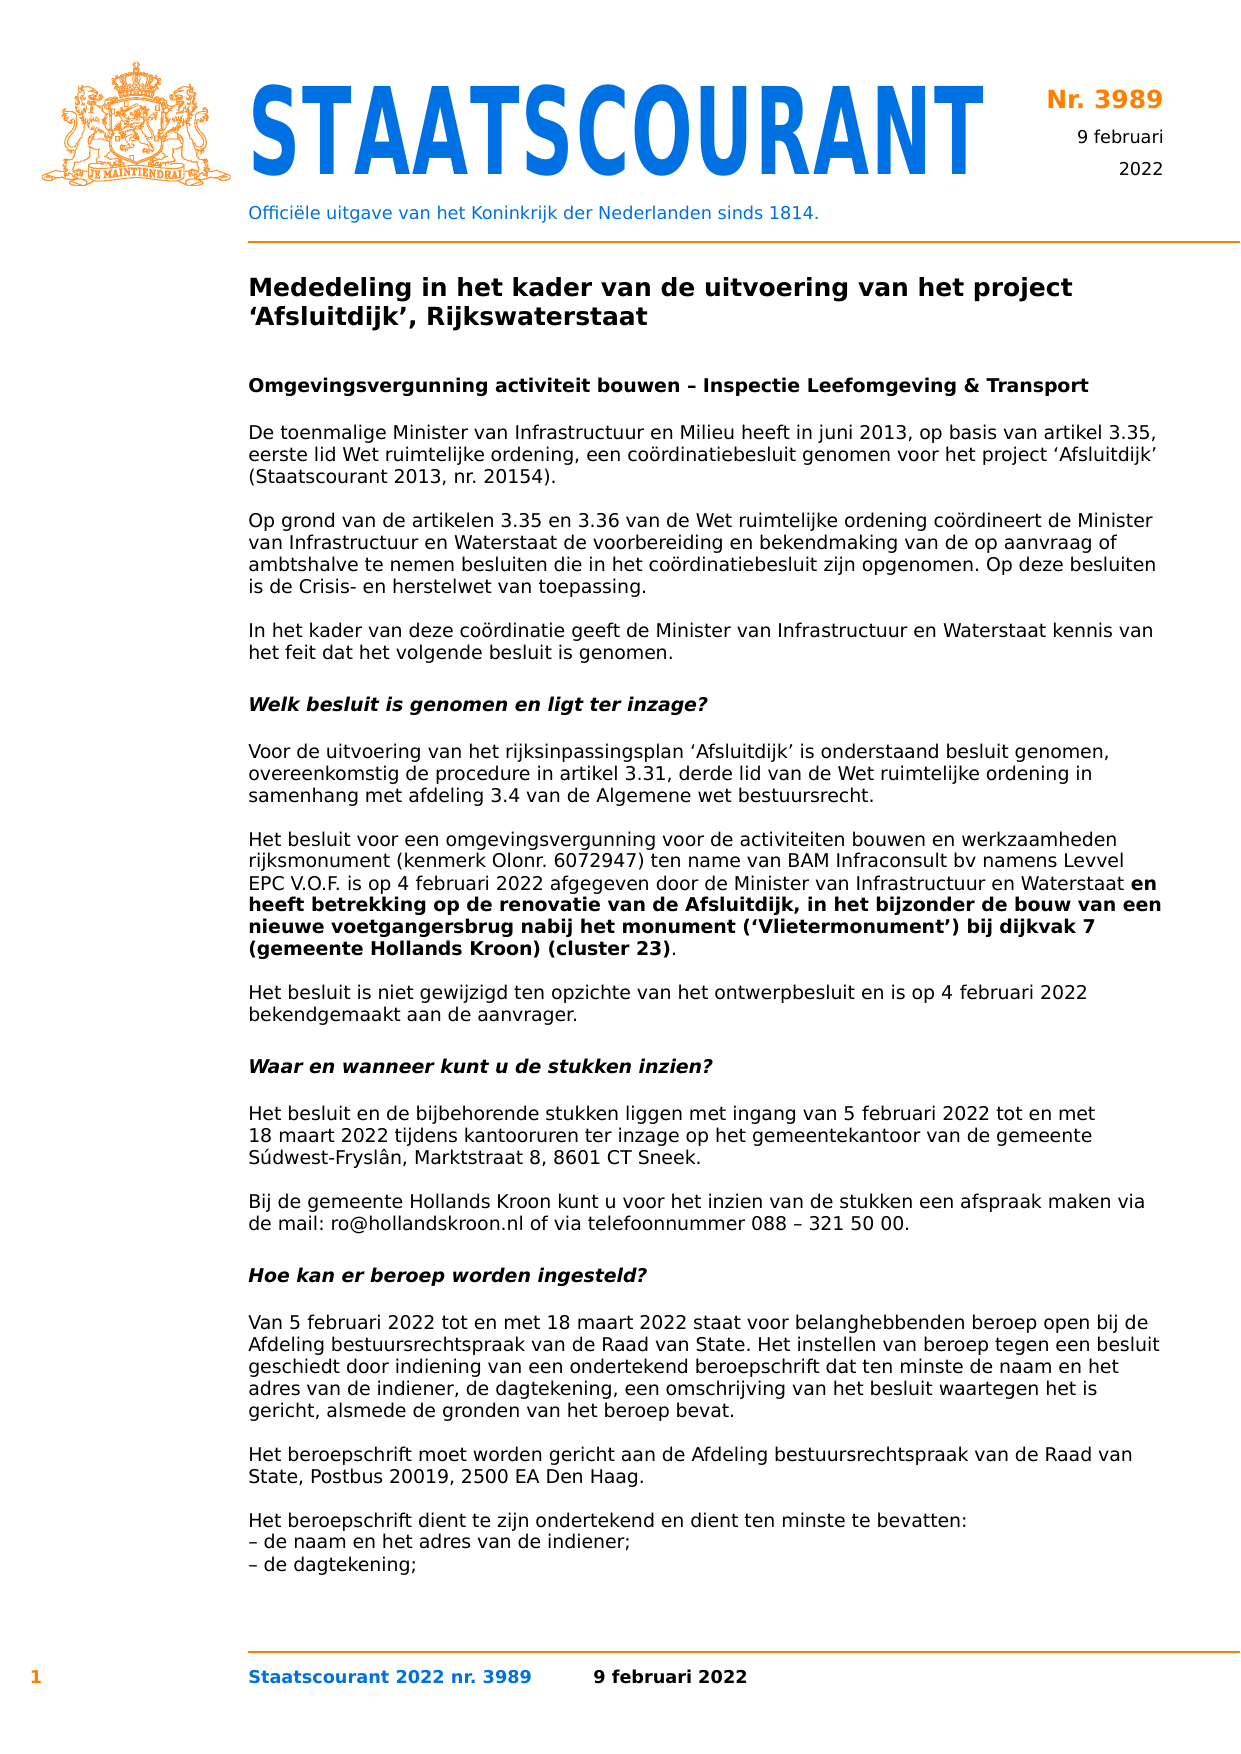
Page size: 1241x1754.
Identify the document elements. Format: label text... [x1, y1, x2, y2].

text Bij de gemeente Hollands Kroon kunt u voor het inzien van de stukken een afspraak maken via de mail: ro@hollandskroon.nl of via telefoonnummer 088 – 321 50 00. [248, 1191, 1163, 1235]
text Van 5 februari 2022 tot en met 18 maart 2022 staat voor belanghebbenden beroep open bij de Afdeling bestuursrechtspraak van de Raad van State. Het instellen van beroep tegen een besluit geschiedt door indiening van een ondertekend beroepschrift dat ten minste de naam en het adres van de indiener, de dagtekening, een omschrijving van het besluit waartegen het is gericht, alsmede de gronden van het beroep bevat. [248, 1312, 1163, 1422]
table_cell Officiële uitgave van het Koninkrijk der Nederlanden sinds 1814. [248, 203, 1240, 241]
text Het besluit en de bijbehorende stukken liggen met ingang van 5 februari 2022 tot en met 18 maart 2022 tijdens kantooruren ter inzage op het gemeentekantoor van de gemeente Súdwest-Fryslân, Marktstraat 8, 8601 CT Sneek. [248, 1103, 1163, 1169]
text Het beroepschrift dient te zijn ondertekend en dient ten minste te bevatten: [248, 1509, 1163, 1531]
table_cell 2022 [998, 153, 1240, 203]
subtitle Welk besluit is genomen en ligt ter inzage? [248, 694, 1163, 716]
text In het kader van deze coördinatie geeft de Minister van Infra­structuur en Waterstaat kennis van het feit dat het volgende besluit is genomen. [248, 620, 1163, 664]
text – de naam en het adres van de indiener; [248, 1531, 1163, 1553]
text – de dagtekening; [248, 1553, 1163, 1575]
subtitle Hoe kan er beroep worden ingesteld? [248, 1265, 1163, 1287]
text Het beroepschrift moet worden gericht aan de Afdeling bestuursrechtspraak van de Raad van State, Postbus 20019, 2500 EA Den Haag. [248, 1444, 1163, 1488]
text Voor de uitvoering van het rijksinpassingsplan ‘Afsluitdijk’ is onderstaand besluit genomen, overeenkomstig de procedure in artikel 3.31, derde lid van de Wet ruimtelijke ordening in samen­hang met afdeling 3.4 van de Algemene wet bestuursrecht. [248, 741, 1163, 807]
text Het besluit voor een omgevingsvergunning voor de activiteiten bouwen en werkzaamheden rijksmonument (kenmerk Olonr. 6072947) ten name van BAM Infraconsult bv namens Levvel EPC V.O.F. is op 4 februari 2022 afgegeven door de Minister van Infrastructuur en Waterstaat en heeft betrekking op de renovatie van de Afsluitdijk, in het bijzonder de bouw van een nieuwe voetgangersbrug nabij het monument (‘Vlietermonument’) bij dijkvak 7 (gemeente Hollands Kroon) (cluster 23). [248, 828, 1163, 960]
table_header STAATSCOURANT [248, 62, 998, 203]
text De toenmalige Minister van Infrastructuur en Milieu heeft in juni 2013, op basis van artikel 3.35, eerste lid Wet ruimtelijke ordening, een coördinatiebesluit genomen voor het project ‘Afsluitdijk’ (Staatscourant 2013, nr. 20154). [248, 422, 1163, 488]
subtitle Waar en wanneer kunt u de stukken inzien? [248, 1056, 1163, 1078]
table_header [25, 62, 248, 241]
subtitle Omgevingsvergunning activiteit bouwen – Inspectie Leefomgeving & Transport [248, 375, 1163, 397]
table_cell 9 februari [998, 121, 1240, 153]
text Op grond van de artikelen 3.35 en 3.36 van de Wet ruimtelijke ordening coördineert de Minister van Infrastructuur en Water­staat de voorbereiding en bekendmaking van de op aanvraag of ambtshalve te nemen besluiten die in het coördinatiebesluit zijn opgenomen. Op deze besluiten is de Crisis- en herstelwet van toepassing. [248, 510, 1163, 598]
picture [41, 62, 231, 186]
text Het besluit is niet gewijzigd ten opzichte van het ontwerpbesluit en is op 4 februari 2022 bekendgemaakt aan de aanvrager. [248, 982, 1163, 1026]
table_header Nr. 3989 [998, 62, 1240, 121]
subtitle Mededeling in het kader van de uitvoering van het project ‘Afsluitdijk’, Rijkswaterstaat [248, 273, 1163, 331]
